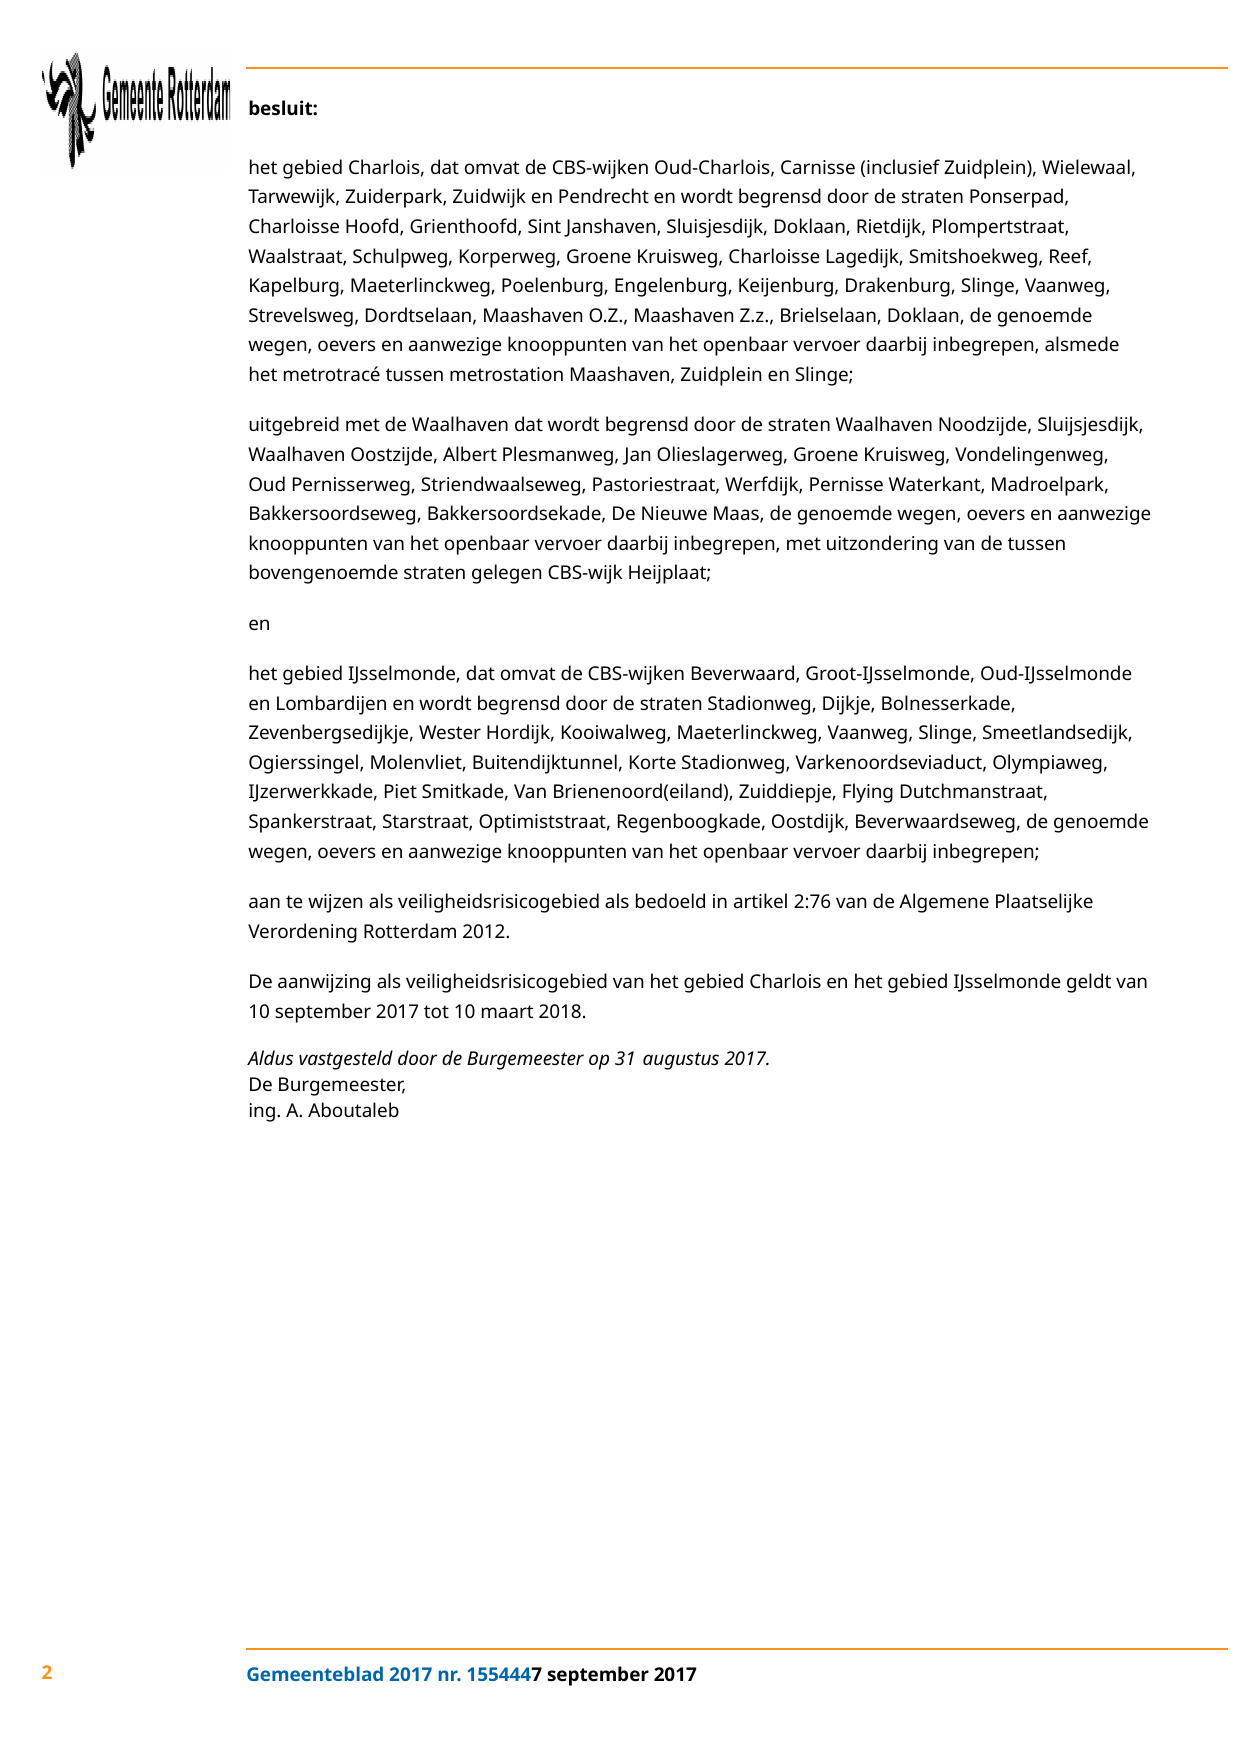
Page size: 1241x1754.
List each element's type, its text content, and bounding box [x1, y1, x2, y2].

text en [248, 610, 1152, 636]
text uitgebreid met de Waalhaven dat wordt begrensd door de straten Waalhaven Noodzijde, Sluijsjesdijk, Waalhaven Oostzijde, Albert Plesmanweg, Jan Olieslagerweg, Groene Kruisweg, Vondelingenweg, Oud Pernisserweg, Striendwaalseweg, Pastoriestraat, Werfdijk, Pernisse Waterkant, Madroelpark, Bakkersoordseweg, Bakkersoordsekade, De Nieuwe Maas, de genoemde wegen, oevers en aanwezige knooppunten van het openbaar vervoer daarbij inbegrepen, met uitzondering van de tussen bovengenoemde straten gelegen CBS-wijk Heijplaat; [248, 412, 1152, 585]
text het gebied Charlois, dat omvat de CBS-wijken Oud-Charlois, Carnisse (inclusief Zuidplein), Wielewaal, Tarwewijk, Zuiderpark, Zuidwijk en Pendrecht en wordt begrensd door de straten Ponserpad, Charloisse Hoofd, Grienthoofd, Sint Janshaven, Sluisjesdijk, Doklaan, Rietdijk, Plompertstraat, Waalstraat, Schulpweg, Korperweg, Groene Kruisweg, Charloisse Lagedijk, Smitshoekweg, Reef, Kapelburg, Maeterlinckweg, Poelenburg, Engelenburg, Keijenburg, Drakenburg, Slinge, Vaanweg, Strevelsweg, Dordtselaan, Maashaven O.Z., Maashaven Z.z., Brielselaan, Doklaan, de genoemde wegen, oevers en aanwezige knooppunten van het openbaar vervoer daarbij inbegrepen, alsmede het metrotracé tussen metrostation Maashaven, Zuidplein en Slinge; [248, 154, 1152, 387]
picture [41, 47, 231, 172]
text De Burgemeester, [248, 1071, 1152, 1097]
text aan te wijzen als veiligheidsrisicogebied als bedoeld in artikel 2:76 van de Algemene Plaatselijke Verordening Rotterdam 2012. [248, 888, 1152, 943]
text het gebied IJsselmonde, dat omvat de CBS-wijken Beverwaard, Groot-IJsselmonde, Oud-IJsselmonde en Lombardijen en wordt begrensd door de straten Stadionweg, Dijkje, Bolnesserkade, Zevenbergsedijkje, Wester Hordijk, Kooiwalweg, Maeterlinckweg, Vaanweg, Slinge, Smeetlandsedijk, Ogierssingel, Molenvliet, Buitendijktunnel, Korte Stadionweg, Varkenoordseviaduct, Olympiaweg, IJzerwerkkade, Piet Smitkade, Van Brienenoord(eiland), Zuiddiepje, Flying Dutchmanstraat, Spankerstraat, Starstraat, Optimiststraat, Regenboogkade, Oostdijk, Beverwaardseweg, de genoemde wegen, oevers en aanwezige knooppunten van het openbaar vervoer daarbij inbegrepen; [248, 660, 1152, 863]
text besluit: [248, 95, 1152, 121]
text ing. A. Aboutaleb [248, 1097, 1152, 1123]
text Aldus vastgesteld door de Burgemeester op 31 augustus 2017. [248, 1046, 1152, 1071]
text De aanwijzing als veiligheidsrisicogebied van het gebied Charlois en het gebied IJsselmonde geldt van 10 september 2017 tot 10 maart 2018. [248, 968, 1152, 1023]
